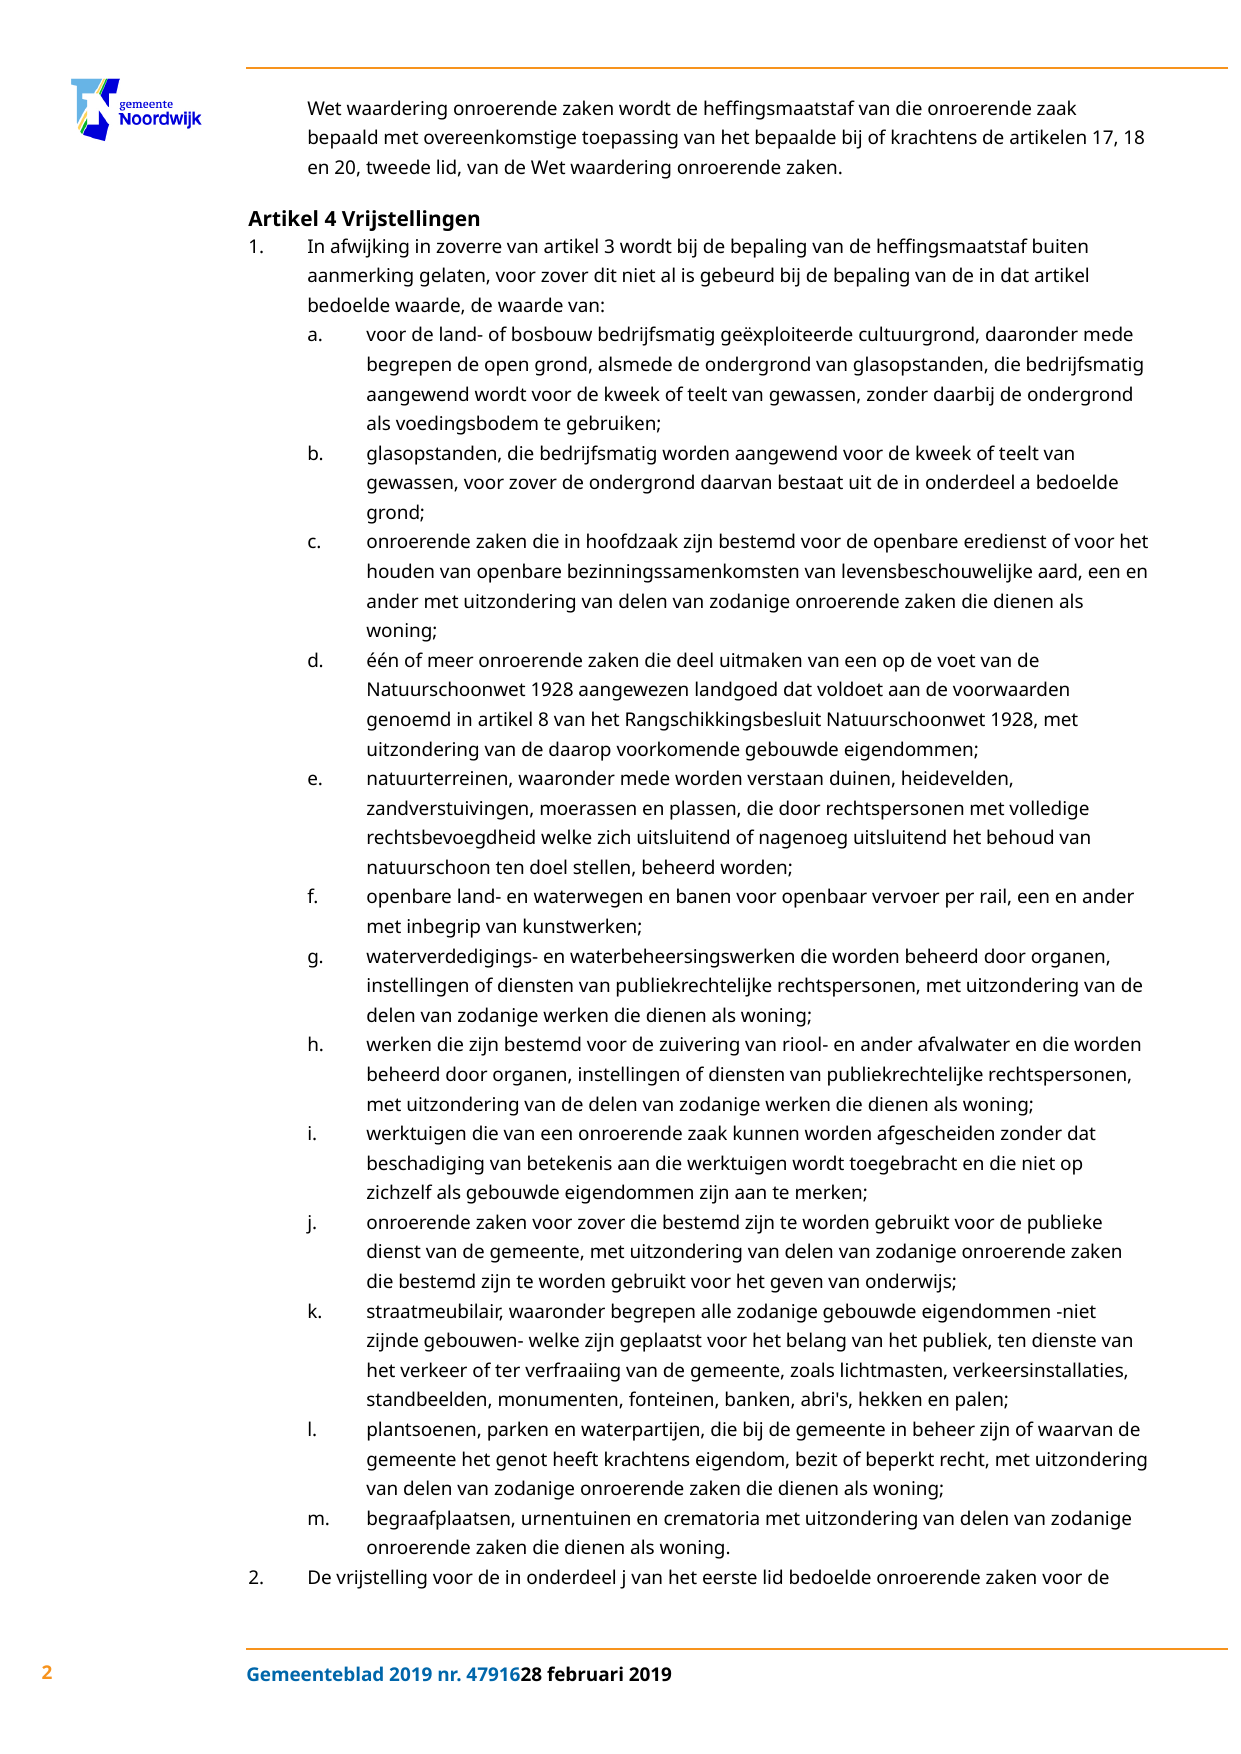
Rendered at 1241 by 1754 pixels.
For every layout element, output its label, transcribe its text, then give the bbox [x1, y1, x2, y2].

list begraafplaatsen, urnentuinen en crematoria met uitzondering van delen van zodanige onroerende zaken die dienen als woning. [307, 1505, 1152, 1560]
list voor de land- of bosbouw bedrijfsmatig geëxploiteerde cultuurgrond, daaronder mede begrepen de open grond, alsmede de ondergrond van glasopstanden, die bedrijfsmatig aangewend wordt voor de kweek of teelt van gewassen, zonder daarbij de ondergrond als voedingsbodem te gebruiken; [307, 322, 1152, 436]
list werken die zijn bestemd voor de zuivering van riool- en ander afvalwater en die worden beheerd door organen, instellingen of diensten van publiekrechtelijke rechtspersonen, met uitzondering van de delen van zodanige werken die dienen als woning; [307, 1032, 1152, 1116]
list In afwijking in zoverre van artikel 3 wordt bij de bepaling van de heffingsmaatstaf buiten aanmerking gelaten, voor zover dit niet al is gebeurd bij de bepaling van de in dat artikel bedoelde waarde, de waarde van: [248, 233, 1152, 318]
list glasopstanden, die bedrijfsmatig worden aangewend voor de kweek of teelt van gewassen, voor zover de ondergrond daarvan bestaat uit de in onderdeel a bedoelde grond; [307, 440, 1152, 525]
list één of meer onroerende zaken die deel uitmaken van een op de voet van de Natuurschoonwet 1928 aangewezen landgoed dat voldoet aan de voorwaarden genoemd in artikel 8 van het Rangschikkingsbesluit Natuurschoonwet 1928, met uitzondering van de daarop voorkomende gebouwde eigendommen; [307, 647, 1152, 761]
list onroerende zaken voor zover die bestemd zijn te worden gebruikt voor de publieke dienst van de gemeente, met uitzondering van delen van zodanige onroerende zaken die bestemd zijn te worden gebruikt voor het geven van onderwijs; [307, 1209, 1152, 1294]
list openbare land- en waterwegen en banen voor openbaar vervoer per rail, een en ander met inbegrip van kunstwerken; [307, 884, 1152, 939]
list onroerende zaken die in hoofdzaak zijn bestemd voor de openbare eredienst of voor het houden van openbare bezinningssamenkomsten van levensbeschouwelijke aard, een en ander met uitzondering van delen van zodanige onroerende zaken die dienen als woning; [307, 529, 1152, 643]
list plantsoenen, parken en waterpartijen, die bij de gemeente in beheer zijn of waarvan de gemeente het genot heeft krachtens eigendom, bezit of beperkt recht, met uitzondering van delen van zodanige onroerende zaken die dienen als woning; [307, 1416, 1152, 1501]
list De vrijstelling voor de in onderdeel j van het eerste lid bedoelde onroerende zaken voor de [248, 1564, 1152, 1590]
list Wet waardering onroerende zaken wordt de heffingsmaatstaf van die onroerende zaak bepaald met overeenkomstige toepassing van het bepaalde bij of krachtens de artikelen 17, 18 en 20, tweede lid, van de Wet waardering onroerende zaken. [248, 95, 1152, 180]
text Artikel 4 Vrijstellingen [248, 204, 1152, 233]
list waterverdedigings- en waterbeheersingswerken die worden beheerd door organen, instellingen of diensten van publiekrechtelijke rechtspersonen, met uitzondering van de delen van zodanige werken die dienen als woning; [307, 943, 1152, 1028]
list werktuigen die van een onroerende zaak kunnen worden afgescheiden zonder dat beschadiging van betekenis aan die werktuigen wordt toegebracht en die niet op zichzelf als gebouwde eigendommen zijn aan te merken; [307, 1120, 1152, 1205]
list straatmeubilair, waaronder begrepen alle zodanige gebouwde eigendommen -niet zijnde gebouwen- welke zijn geplaatst voor het belang van het publiek, ten dienste van het verkeer of ter verfraaiing van de gemeente, zoals lichtmasten, verkeersinstallaties, standbeelden, monumenten, fonteinen, banken, abri's, hekken en palen; [307, 1298, 1152, 1412]
picture [41, 47, 231, 172]
list natuurterreinen, waaronder mede worden verstaan duinen, heidevelden, zandverstuivingen, moerassen en plassen, die door rechtspersonen met volledige rechtsbevoegdheid welke zich uitsluitend of nagenoeg uitsluitend het behoud van natuurschoon ten doel stellen, beheerd worden; [307, 765, 1152, 880]
